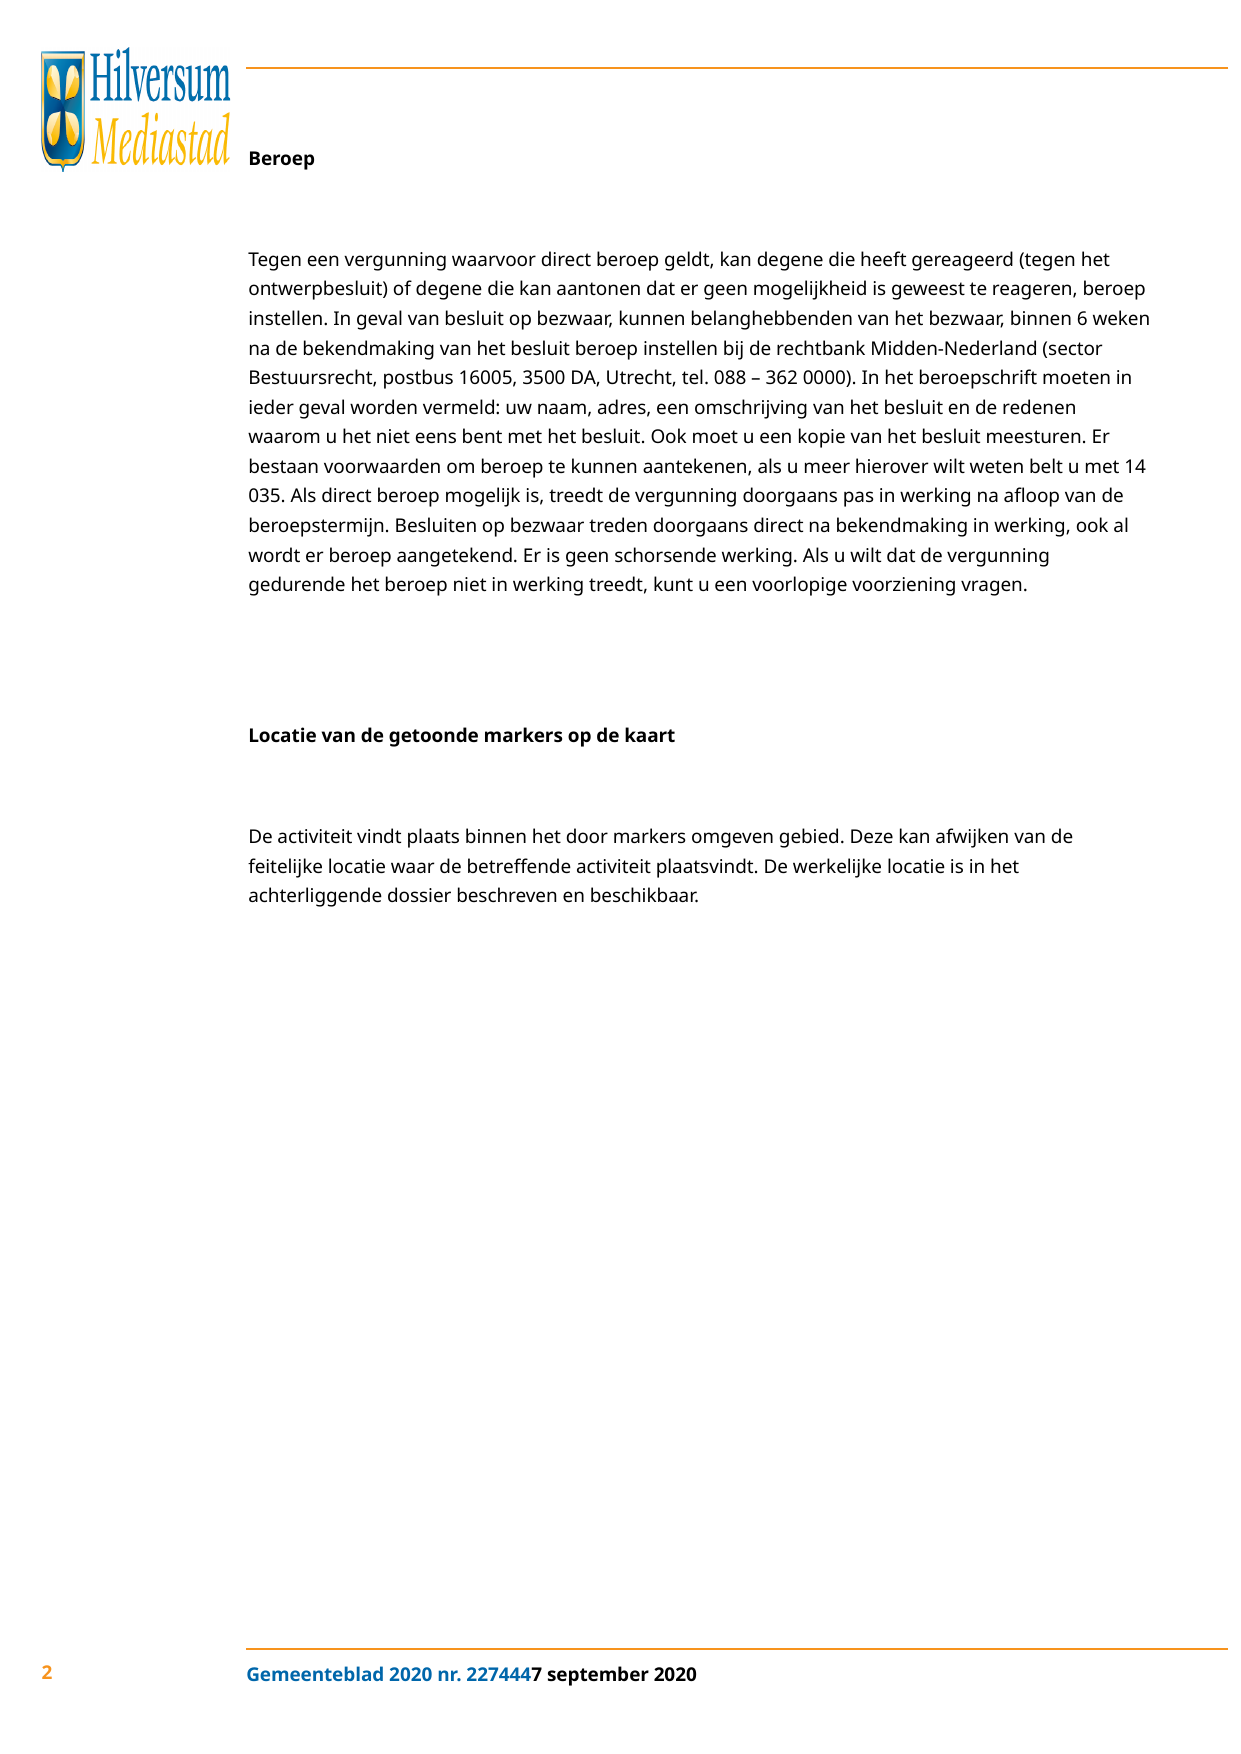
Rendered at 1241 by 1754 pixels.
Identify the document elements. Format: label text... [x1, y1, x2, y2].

picture [41, 47, 231, 172]
text Beroep [248, 145, 1152, 171]
text Tegen een vergunning waarvoor direct beroep geldt, kan degene die heeft gereageerd (tegen het ontwerpbesluit) of degene die kan aantonen dat er geen mogelijkheid is geweest te reageren, beroep instellen. In geval van besluit op bezwaar, kunnen belanghebbenden van het bezwaar, binnen 6 weken na de bekendmaking van het besluit beroep instellen bij de rechtbank Midden-Nederland (sector Bestuursrecht, postbus 16005, 3500 DA, Utrecht, tel. 088 – 362 0000). In het beroepschrift moeten in ieder geval worden vermeld: uw naam, adres, een omschrijving van het besluit en de redenen waarom u het niet eens bent met het besluit. Ook moet u een kopie van het besluit meesturen. Er bestaan voorwaarden om beroep te kunnen aantekenen, als u meer hierover wilt weten belt u met 14 035. Als direct beroep mogelijk is, treedt de vergunning doorgaans pas in werking na afloop van de beroepstermijn. Besluiten op bezwaar treden doorgaans direct na bekendmaking in werking, ook al wordt er beroep aangetekend. Er is geen schorsende werking. Als u wilt dat de vergunning gedurende het beroep niet in werking treedt, kunt u een voorlopige voorziening vragen. [248, 246, 1152, 597]
text Locatie van de getoonde markers op de kaart [248, 723, 1152, 748]
text De activiteit vindt plaats binnen het door markers omgeven gebied. Deze kan afwijken van de feitelijke locatie waar de betreffende activiteit plaatsvindt. De werkelijke locatie is in het achterliggende dossier beschreven en beschikbaar. [248, 823, 1152, 908]
